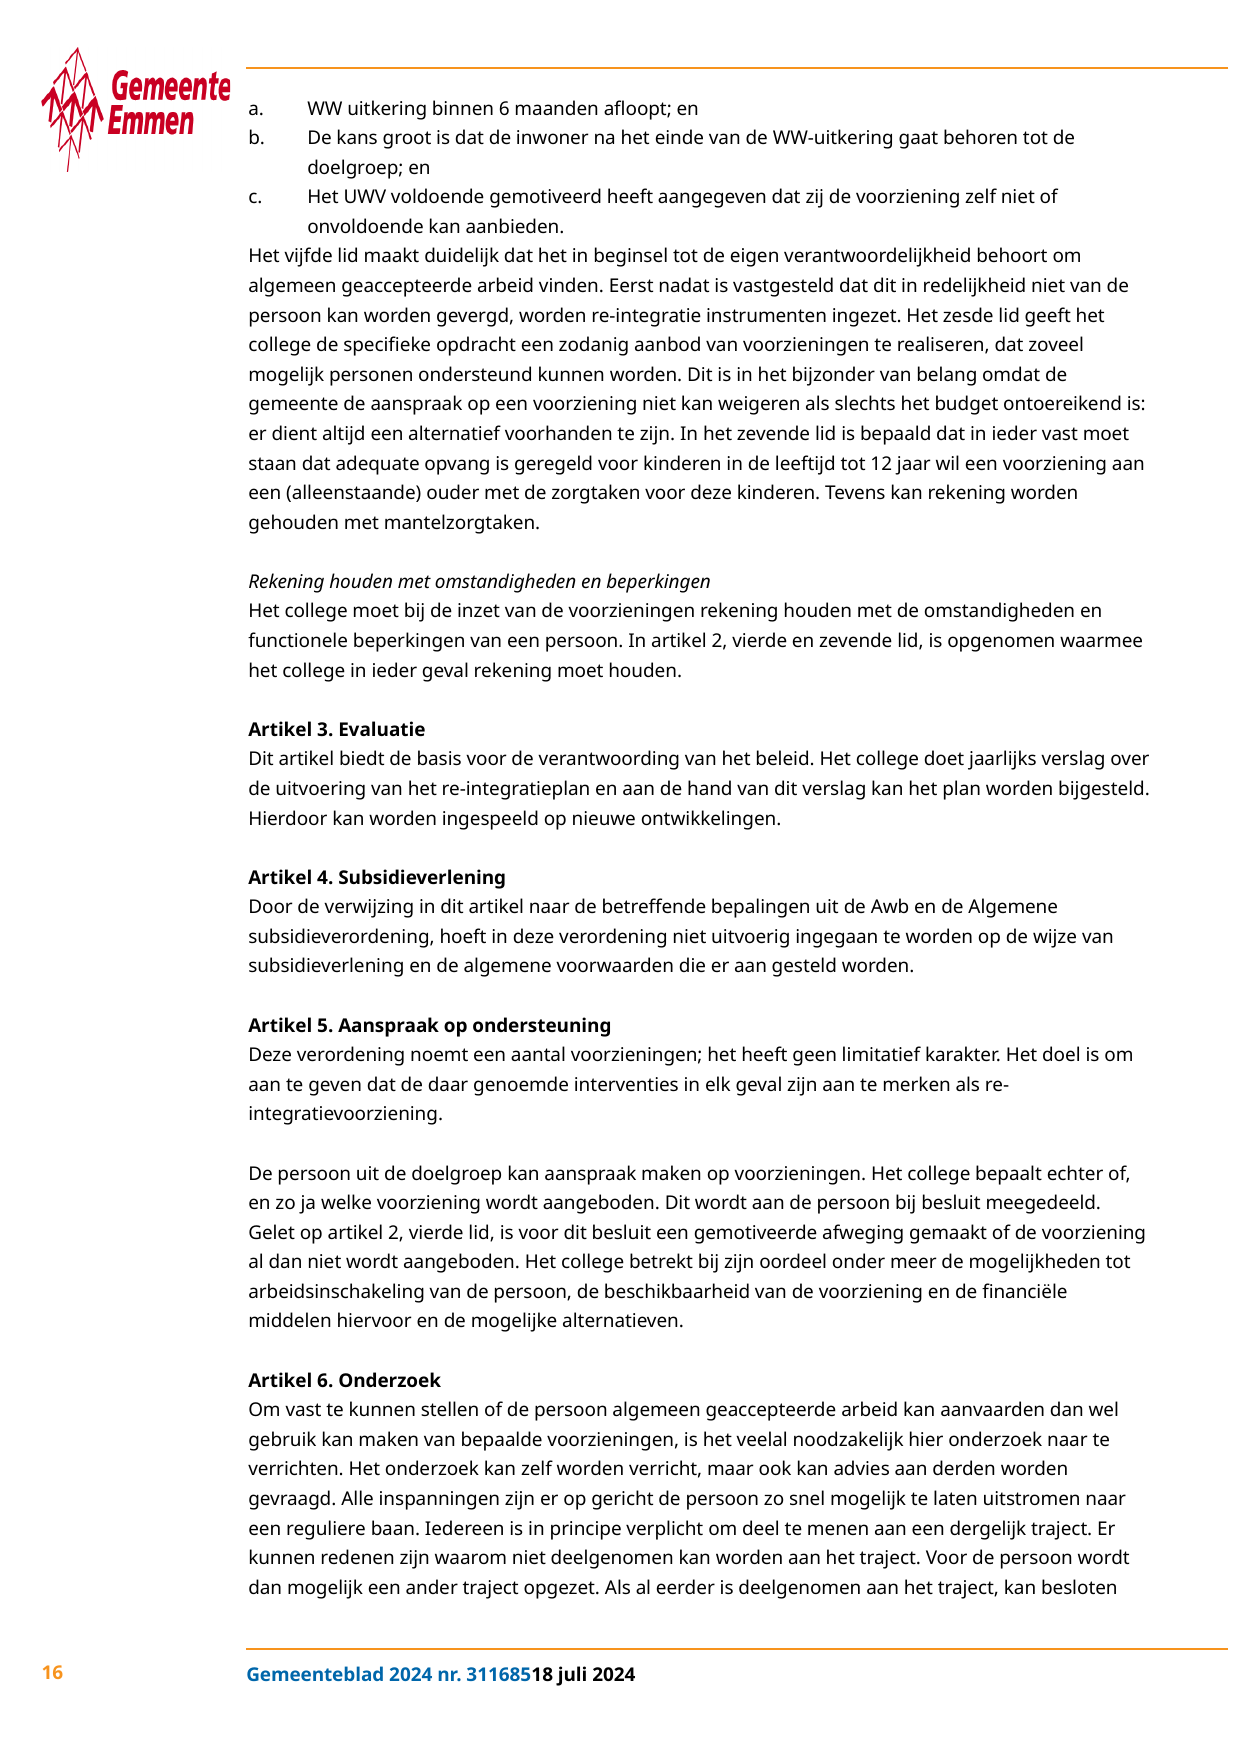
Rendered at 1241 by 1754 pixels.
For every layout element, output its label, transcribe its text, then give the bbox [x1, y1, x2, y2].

text Deze verordening noemt een aantal voorzieningen; het heeft geen limitatief karakter. Het doel is om aan te geven dat de daar genoemde interventies in elk geval zijn aan te merken als re-integratievoorziening. [248, 1041, 1152, 1126]
picture [41, 47, 231, 172]
text Door de verwijzing in dit artikel naar de betreffende bepalingen uit de Awb en de Algemene subsidieverordening, hoeft in deze verordening niet uitvoerig ingegaan te worden op de wijze van subsidieverlening en de algemene voorwaarden die er aan gesteld worden. [248, 893, 1152, 978]
list De kans groot is dat de inwoner na het einde van de WW-uitkering gaat behoren tot de doelgroep; en [248, 124, 1152, 180]
text De persoon uit de doelgroep kan aanspraak maken op voorzieningen. Het college bepaalt echter of, en zo ja welke voorziening wordt aangeboden. Dit wordt aan de persoon bij besluit meegedeeld. Gelet op artikel 2, vierde lid, is voor dit besluit een gemotiveerde afweging gemaakt of de voorziening al dan niet wordt aangeboden. Het college betrekt bij zijn oordeel onder meer de mogelijkheden tot arbeidsinschakeling van de persoon, de beschikbaarheid van de voorziening en de financiële middelen hiervoor en de mogelijke alternatieven. [248, 1160, 1152, 1333]
text Rekening houden met omstandigheden en beperkingen [248, 568, 1152, 594]
text Artikel 5. Aanspraak op ondersteuning [248, 1012, 1152, 1038]
text Dit artikel biedt de basis voor de verantwoording van het beleid. Het college doet jaarlijks verslag over de uitvoering van het re-integratieplan en aan de hand van dit verslag kan het plan worden bijgesteld. Hierdoor kan worden ingespeeld op nieuwe ontwikkelingen. [248, 746, 1152, 831]
list WW uitkering binnen 6 maanden afloopt; en [248, 95, 1152, 121]
text Het college moet bij de inzet van de voorzieningen rekening houden met de omstandigheden en functionele beperkingen van een persoon. In artikel 2, vierde en zevende lid, is opgenomen waarmee het college in ieder geval rekening moet houden. [248, 598, 1152, 683]
list Het UWV voldoende gemotiveerd heeft aangegeven dat zij de voorziening zelf niet of onvoldoende kan aanbieden. [248, 183, 1152, 239]
text Artikel 3. Evaluatie [248, 716, 1152, 742]
text Om vast te kunnen stellen of de persoon algemeen geaccepteerde arbeid kan aanvaarden dan wel gebruik kan maken van bepaalde voorzieningen, is het veelal noodzakelijk hier onderzoek naar te verrichten. Het onderzoek kan zelf worden verricht, maar ook kan advies aan derden worden gevraagd. Alle inspanningen zijn er op gericht de persoon zo snel mogelijk te laten uitstromen naar een reguliere baan. Iedereen is in principe verplicht om deel te menen aan een dergelijk traject. Er kunnen redenen zijn waarom niet deelgenomen kan worden aan het traject. Voor de persoon wordt dan mogelijk een ander traject opgezet. Als al eerder is deelgenomen aan het traject, kan besloten [248, 1396, 1152, 1600]
text Artikel 6. Onderzoek [248, 1367, 1152, 1393]
text Het vijfde lid maakt duidelijk dat het in beginsel tot de eigen verantwoordelijkheid behoort om algemeen geaccepteerde arbeid vinden. Eerst nadat is vastgesteld dat dit in redelijkheid niet van de persoon kan worden gevergd, worden re-integratie instrumenten ingezet. Het zesde lid geeft het college de specifieke opdracht een zodanig aanbod van voorzieningen te realiseren, dat zoveel mogelijk personen ondersteund kunnen worden. Dit is in het bijzonder van belang omdat de gemeente de aanspraak op een voorziening niet kan weigeren als slechts het budget ontoereikend is: er dient altijd een alternatief voorhanden te zijn. In het zevende lid is bepaald dat in ieder vast moet staan dat adequate opvang is geregeld voor kinderen in de leeftijd tot 12 jaar wil een voorziening aan een (alleenstaande) ouder met de zorgtaken voor deze kinderen. Tevens kan rekening worden gehouden met mantelzorgtaken. [248, 243, 1152, 535]
text Artikel 4. Subsidieverlening [248, 864, 1152, 890]
